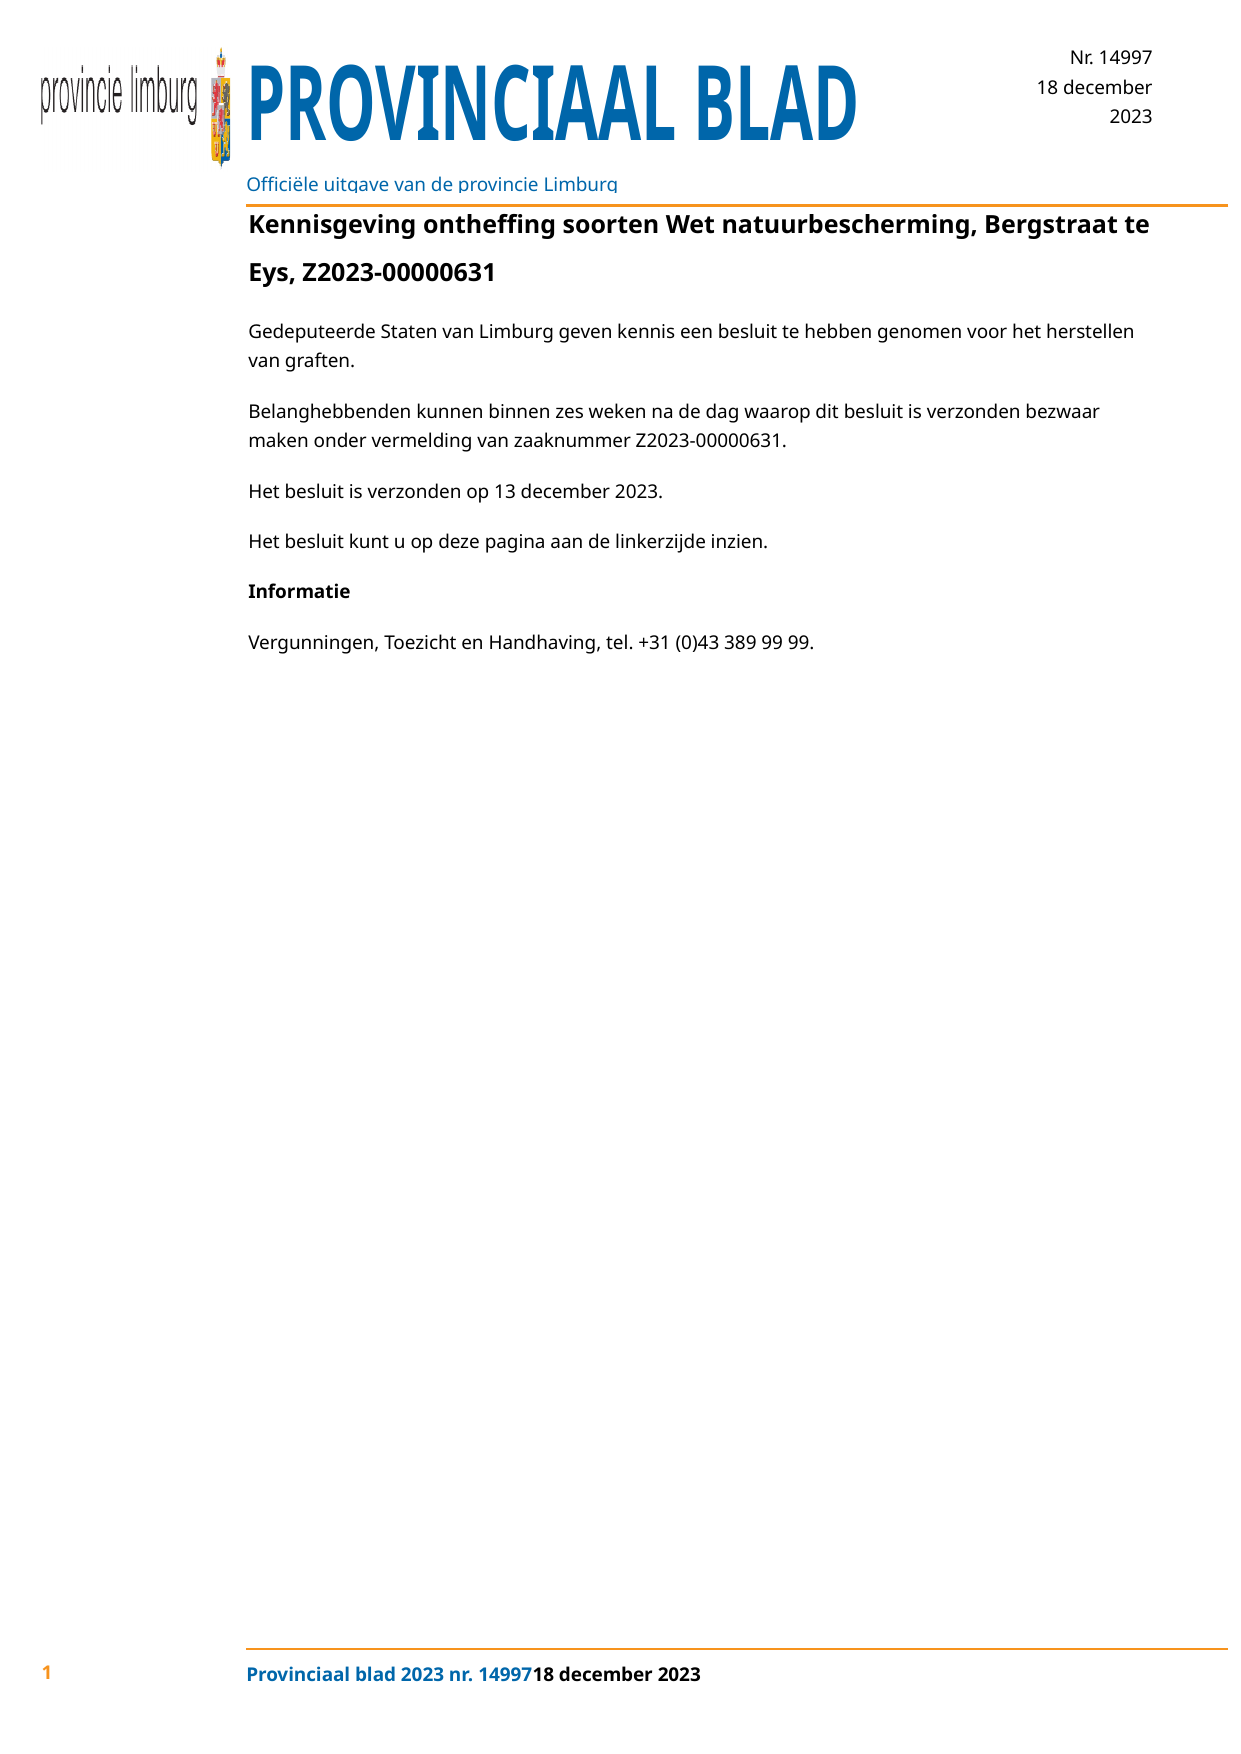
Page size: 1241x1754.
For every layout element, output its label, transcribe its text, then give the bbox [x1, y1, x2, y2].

text Het besluit is verzonden op 13 december 2023. [248, 478, 1152, 504]
picture [41, 47, 231, 172]
text Gedeputeerde Staten van Limburg geven kennis een besluit te hebben genomen voor het herstellen van graften. [248, 318, 1152, 373]
text Belanghebbenden kunnen binnen zes weken na de dag waarop dit besluit is verzonden bezwaar maken onder vermelding van zaaknummer Z2023-00000631. [248, 398, 1152, 453]
text Vergunningen, Toezicht en Handhaving, tel. +31 (0)43 389 99 99. [248, 629, 1152, 655]
text Kennisgeving ontheffing soorten Wet natuurbescherming, Bergstraat te Eys, Z2023-00000631 [248, 207, 1152, 288]
text Het besluit kunt u op deze pagina aan de linkerzijde inzien. [248, 528, 1152, 554]
text Informatie [248, 579, 1152, 604]
